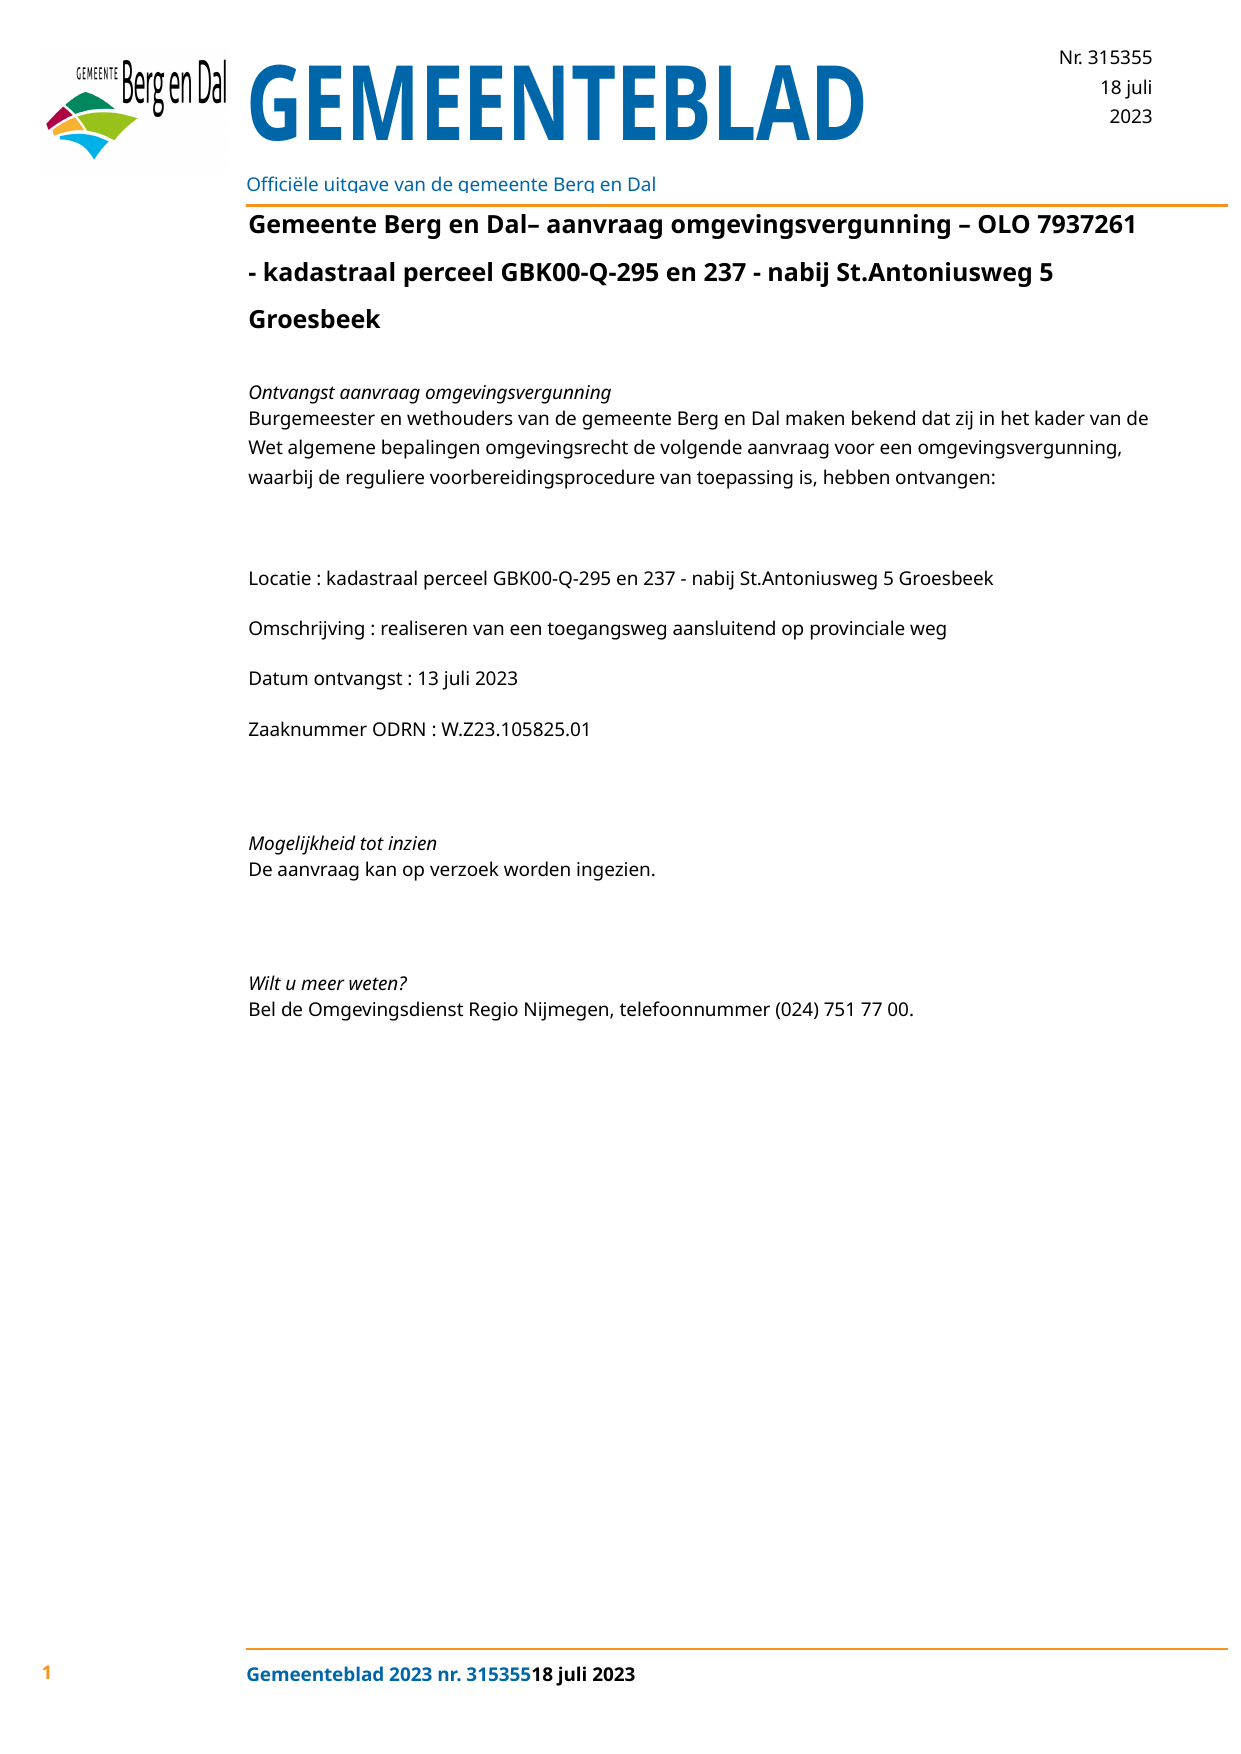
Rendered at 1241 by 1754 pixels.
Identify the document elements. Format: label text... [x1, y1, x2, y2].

text Bel de Omgevingsdienst Regio Nijmegen, telefoonnummer (024) 751 77 00. [248, 996, 1152, 1022]
picture [41, 47, 231, 172]
text Locatie : kadastraal perceel GBK00-Q-295 en 237 - nabij St.Antoniusweg 5 Groesbeek [248, 565, 1152, 591]
text Zaaknummer ODRN : W.Z23.105825.01 [248, 716, 1152, 742]
text De aanvraag kan op verzoek worden ingezien. [248, 856, 1152, 882]
text Ontvangst aanvraag omgevingsvergunning [248, 379, 1152, 405]
text Burgemeester en wethouders van de gemeente Berg en Dal maken bekend dat zij in het kader van de Wet algemene bepalingen omgevingsrecht de volgende aanvraag voor een omgevingsvergunning, waarbij de reguliere voorbereidingsprocedure van toepassing is, hebben ontvangen: [248, 405, 1152, 490]
text Omschrijving : realiseren van een toegangsweg aansluitend op provinciale weg [248, 615, 1152, 641]
text Wilt u meer weten? [248, 971, 1152, 996]
text Mogelijkheid tot inzien [248, 830, 1152, 856]
text Gemeente Berg en Dal– aanvraag omgevingsvergunning – OLO 7937261 - kadastraal perceel GBK00-Q-295 en 237 - nabij St.Antoniusweg 5 Groesbeek [248, 207, 1152, 336]
text Datum ontvangst : 13 juli 2023 [248, 666, 1152, 691]
